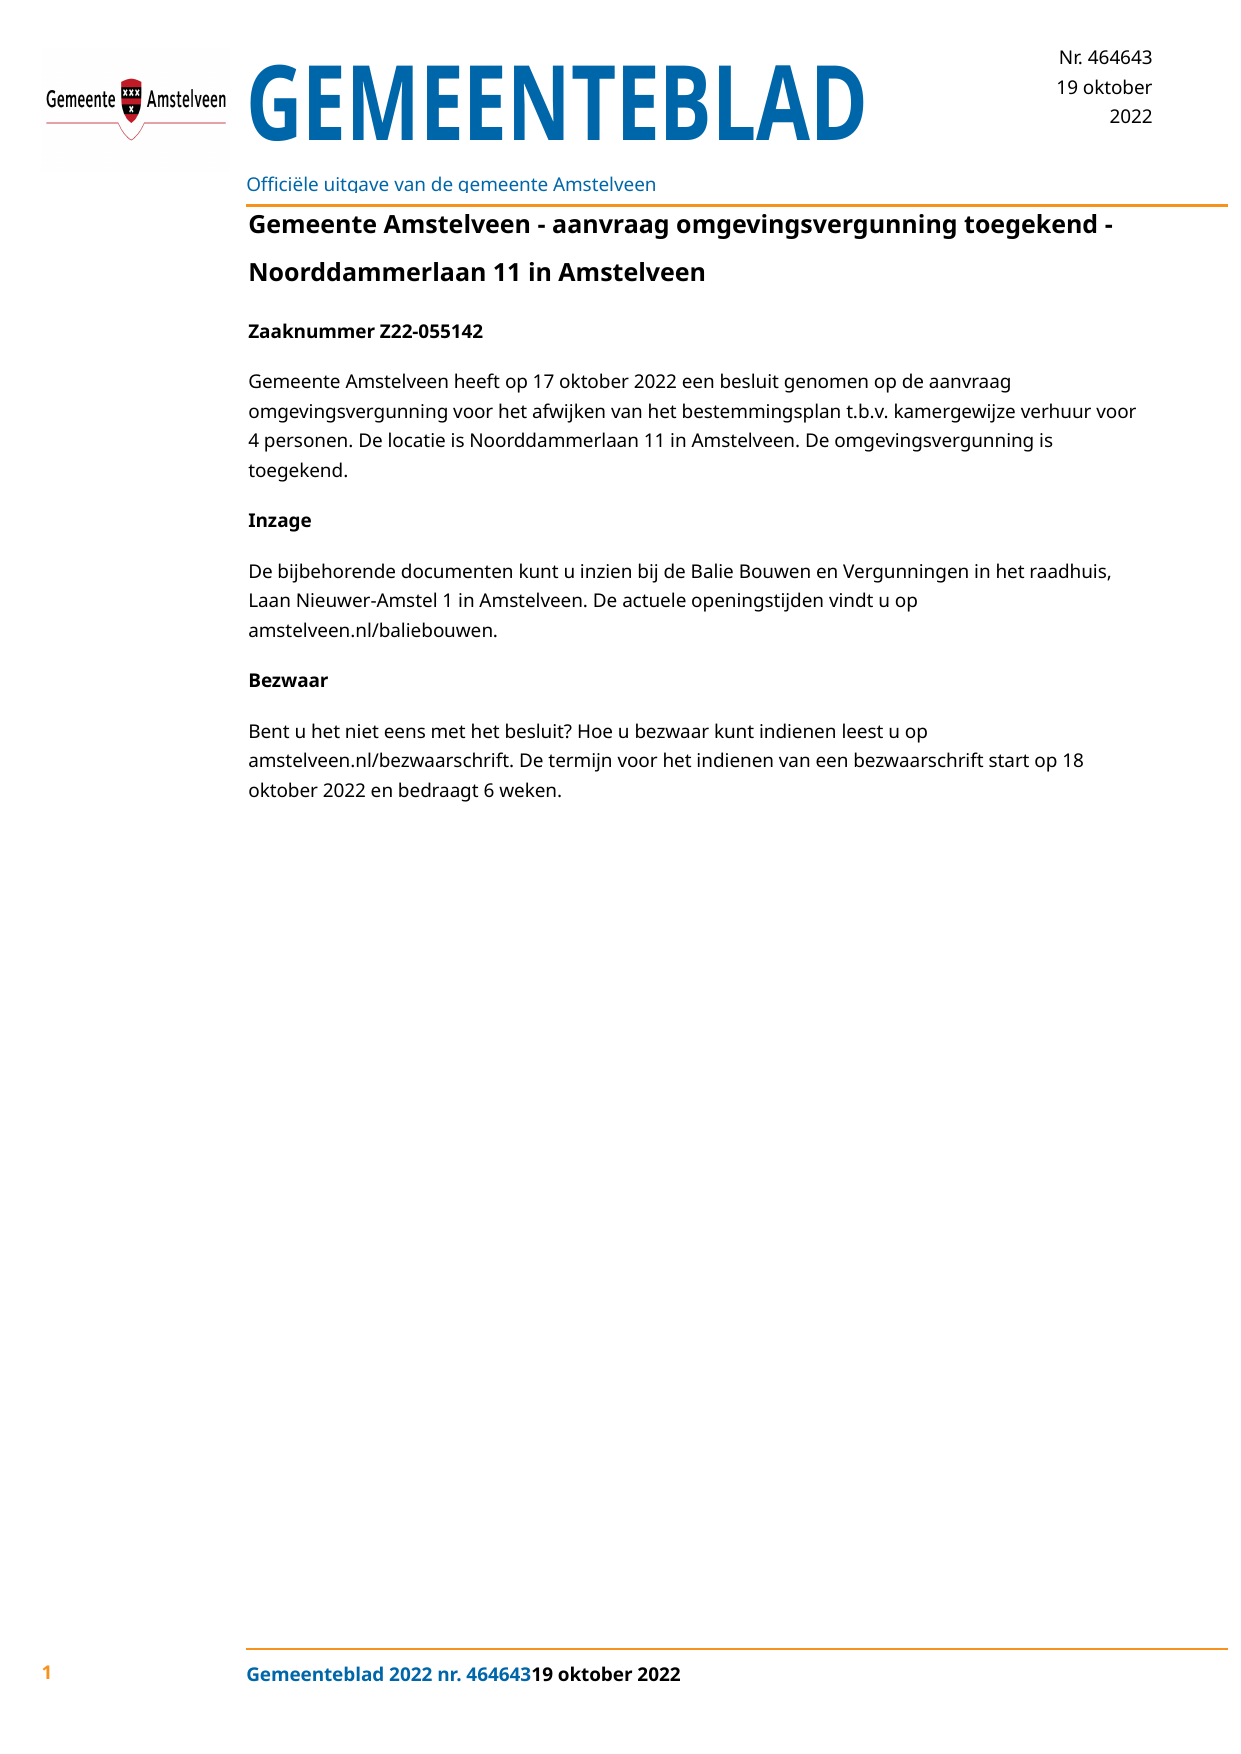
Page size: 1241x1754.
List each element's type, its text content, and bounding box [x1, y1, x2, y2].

text Bezwaar [248, 667, 1152, 693]
text Gemeente Amstelveen - aanvraag omgevingsvergunning toegekend - Noorddammerlaan 11 in Amstelveen [248, 207, 1152, 288]
text De bijbehorende documenten kunt u inzien bij de Balie Bouwen en Vergunningen in het raadhuis, Laan Nieuwer-Amstel 1 in Amstelveen. De actuele openingstijden vindt u op amstelveen.nl/baliebouwen. [248, 558, 1152, 643]
text Gemeente Amstelveen heeft op 17 oktober 2022 een besluit genomen op de aanvraag omgevingsvergunning voor het afwijken van het bestemmingsplan t.b.v. kamergewijze verhuur voor 4 personen. De locatie is Noorddammerlaan 11 in Amstelveen. De omgevingsvergunning is toegekend. [248, 368, 1152, 483]
text Zaaknummer Z22-055142 [248, 318, 1152, 344]
text Bent u het niet eens met het besluit? Hoe u bezwaar kunt indienen leest u op amstelveen.nl/bezwaarschrift. De termijn voor het indienen van een bezwaarschrift start op 18 oktober 2022 en bedraagt 6 weken. [248, 718, 1152, 803]
picture [41, 47, 231, 172]
text Inzage [248, 507, 1152, 533]
